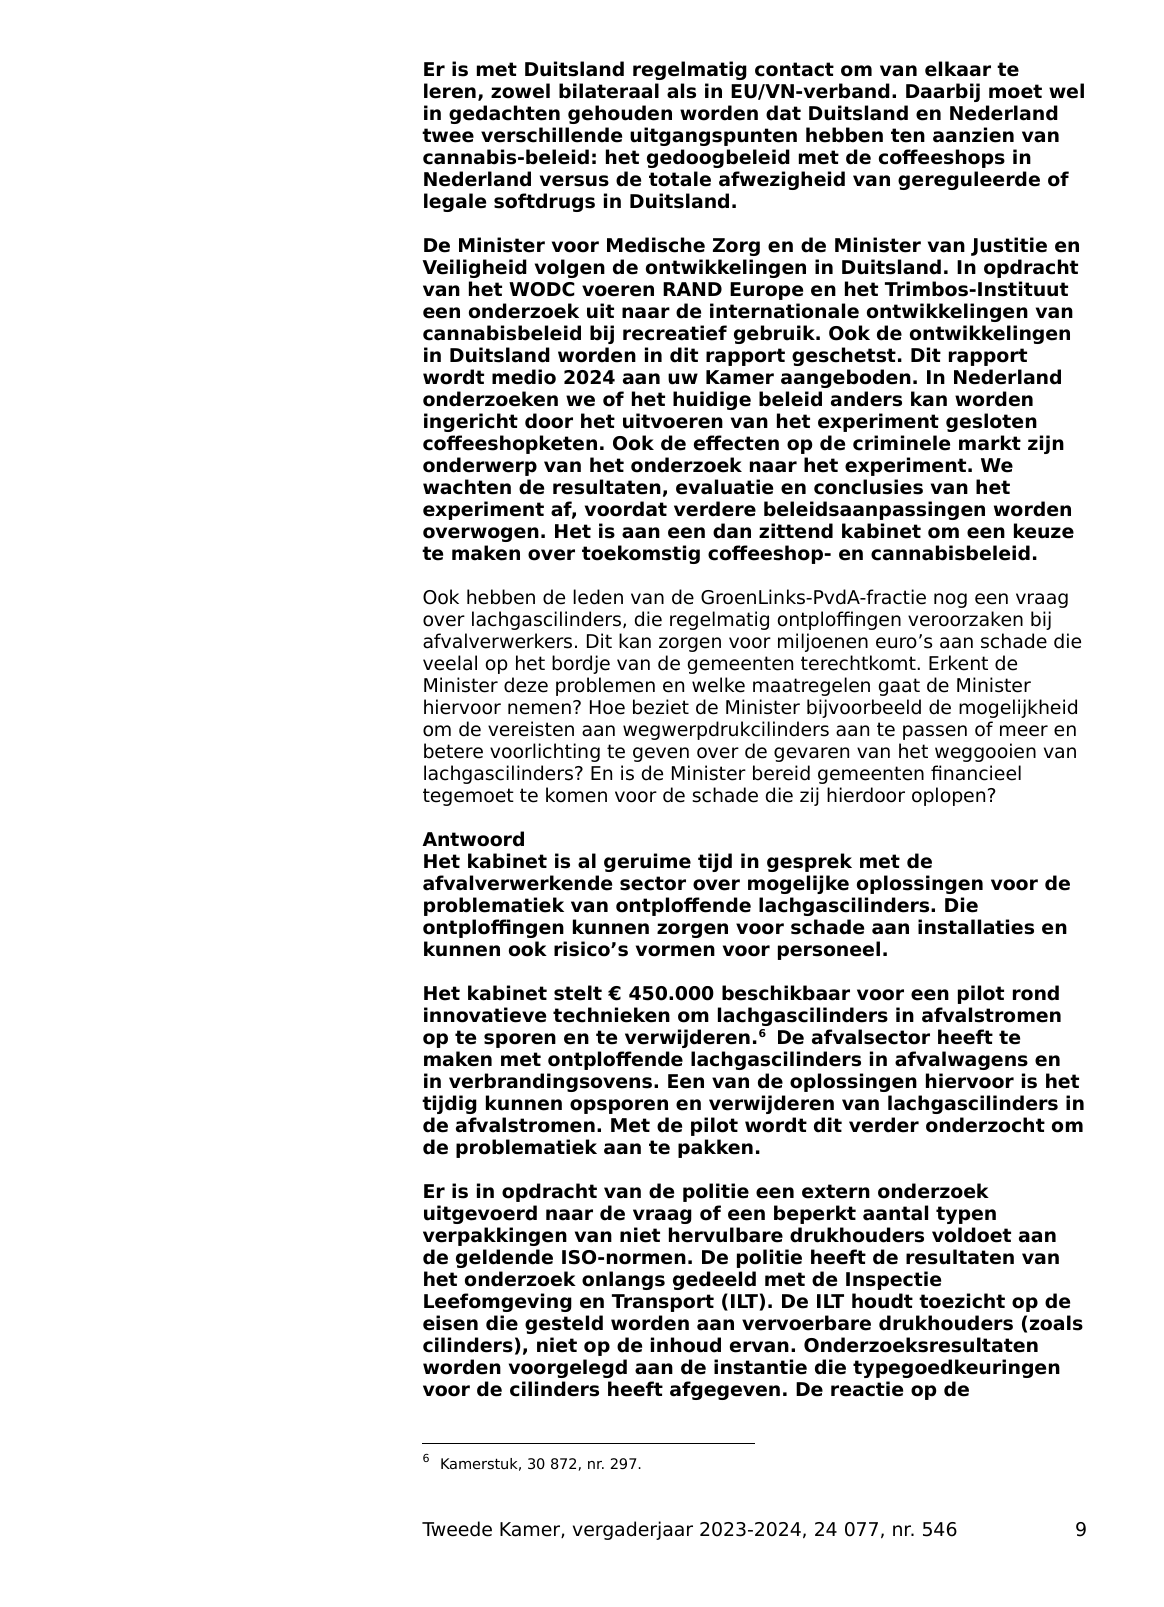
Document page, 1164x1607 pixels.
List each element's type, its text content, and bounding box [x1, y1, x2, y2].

text Er is in opdracht van de politie een extern onderzoek uitgevoerd naar de vraag of een beperkt aantal typen verpakkingen van niet hervulbare drukhouders voldoet aan de geldende ISO-normen. De politie heeft de resultaten van het onderzoek onlangs gedeeld met de Inspectie Leefomgeving en Transport (ILT). De ILT houdt toezicht op de eisen die gesteld worden aan vervoerbare drukhouders (zoals cilinders), niet op de inhoud ervan. Onderzoeksresultaten worden voorgelegd aan de instantie die typegoedkeuringen voor de cilinders heeft afgegeven. De reactie op de [422, 1181, 1087, 1401]
text Het kabinet stelt € 450.000 beschikbaar voor een pilot rond innovatieve technieken om lachgascilinders in afvalstromen op te sporen en te verwijderen. De afvalsector heeft te maken met ontploffende lachgascilinders in afvalwagens en in verbrandingsovens. Een van de oplossingen hiervoor is het tijdig kunnen opsporen en verwijderen van lachgascilinders in de afvalstromen. Met de pilot wordt dit verder onderzocht om de problematiek aan te pakken. [422, 983, 1087, 1159]
text Kamerstuk, 30 872, nr. 297. [422, 1452, 1087, 1474]
text Ook hebben de leden van de GroenLinks-PvdA-fractie nog een vraag over lachgascilinders, die regelmatig ontploffingen veroorzaken bij afvalverwerkers. Dit kan zorgen voor miljoenen euro’s aan schade die veelal op het bordje van de gemeenten terechtkomt. Erkent de Minister deze problemen en welke maatregelen gaat de Minister hiervoor nemen? Hoe beziet de Minister bijvoorbeeld de mogelijkheid om de vereisten aan wegwerpdrukcilinders aan te passen of meer en betere voorlichting te geven over de gevaren van het weggooien van lachgascilinders? En is de Minister bereid gemeenten financieel tegemoet te komen voor de schade die zij hierdoor oplopen? [422, 587, 1087, 807]
text Het kabinet is al geruime tijd in gesprek met de afvalverwerkende sector over mogelijke oplossingen voor de problematiek van ontploffende lachgascilinders. Die ontploffingen kunnen zorgen voor schade aan installaties en kunnen ook risico’s vormen voor personeel. [422, 851, 1087, 961]
text Er is met Duitsland regelmatig contact om van elkaar te leren, zowel bilateraal als in EU/VN-verband. Daarbij moet wel in gedachten gehouden worden dat Duitsland en Nederland twee verschillende uitgangspunten hebben ten aanzien van cannabis-beleid: het gedoogbeleid met de coffeeshops in Nederland versus de totale afwezigheid van gereguleerde of legale softdrugs in Duitsland. [422, 59, 1087, 213]
text De Minister voor Medische Zorg en de Minister van Justitie en Veiligheid volgen de ontwikkelingen in Duitsland. In opdracht van het WODC voeren RAND Europe en het Trimbos-Instituut een onderzoek uit naar de internationale ontwikkelingen van cannabisbeleid bij recreatief gebruik. Ook de ontwikkelingen in Duitsland worden in dit rapport geschetst. Dit rapport wordt medio 2024 aan uw Kamer aangeboden. In Nederland onderzoeken we of het huidige beleid anders kan worden ingericht door het uitvoeren van het experiment gesloten coffeeshopketen. Ook de effecten op de criminele markt zijn onderwerp van het onderzoek naar het experiment. We wachten de resultaten, evaluatie en conclusies van het experiment af, voordat verdere beleidsaanpassingen worden overwogen. Het is aan een dan zittend kabinet om een keuze te maken over toekomstig coffeeshop- en cannabisbeleid. [422, 235, 1087, 565]
text Antwoord [422, 829, 1087, 851]
